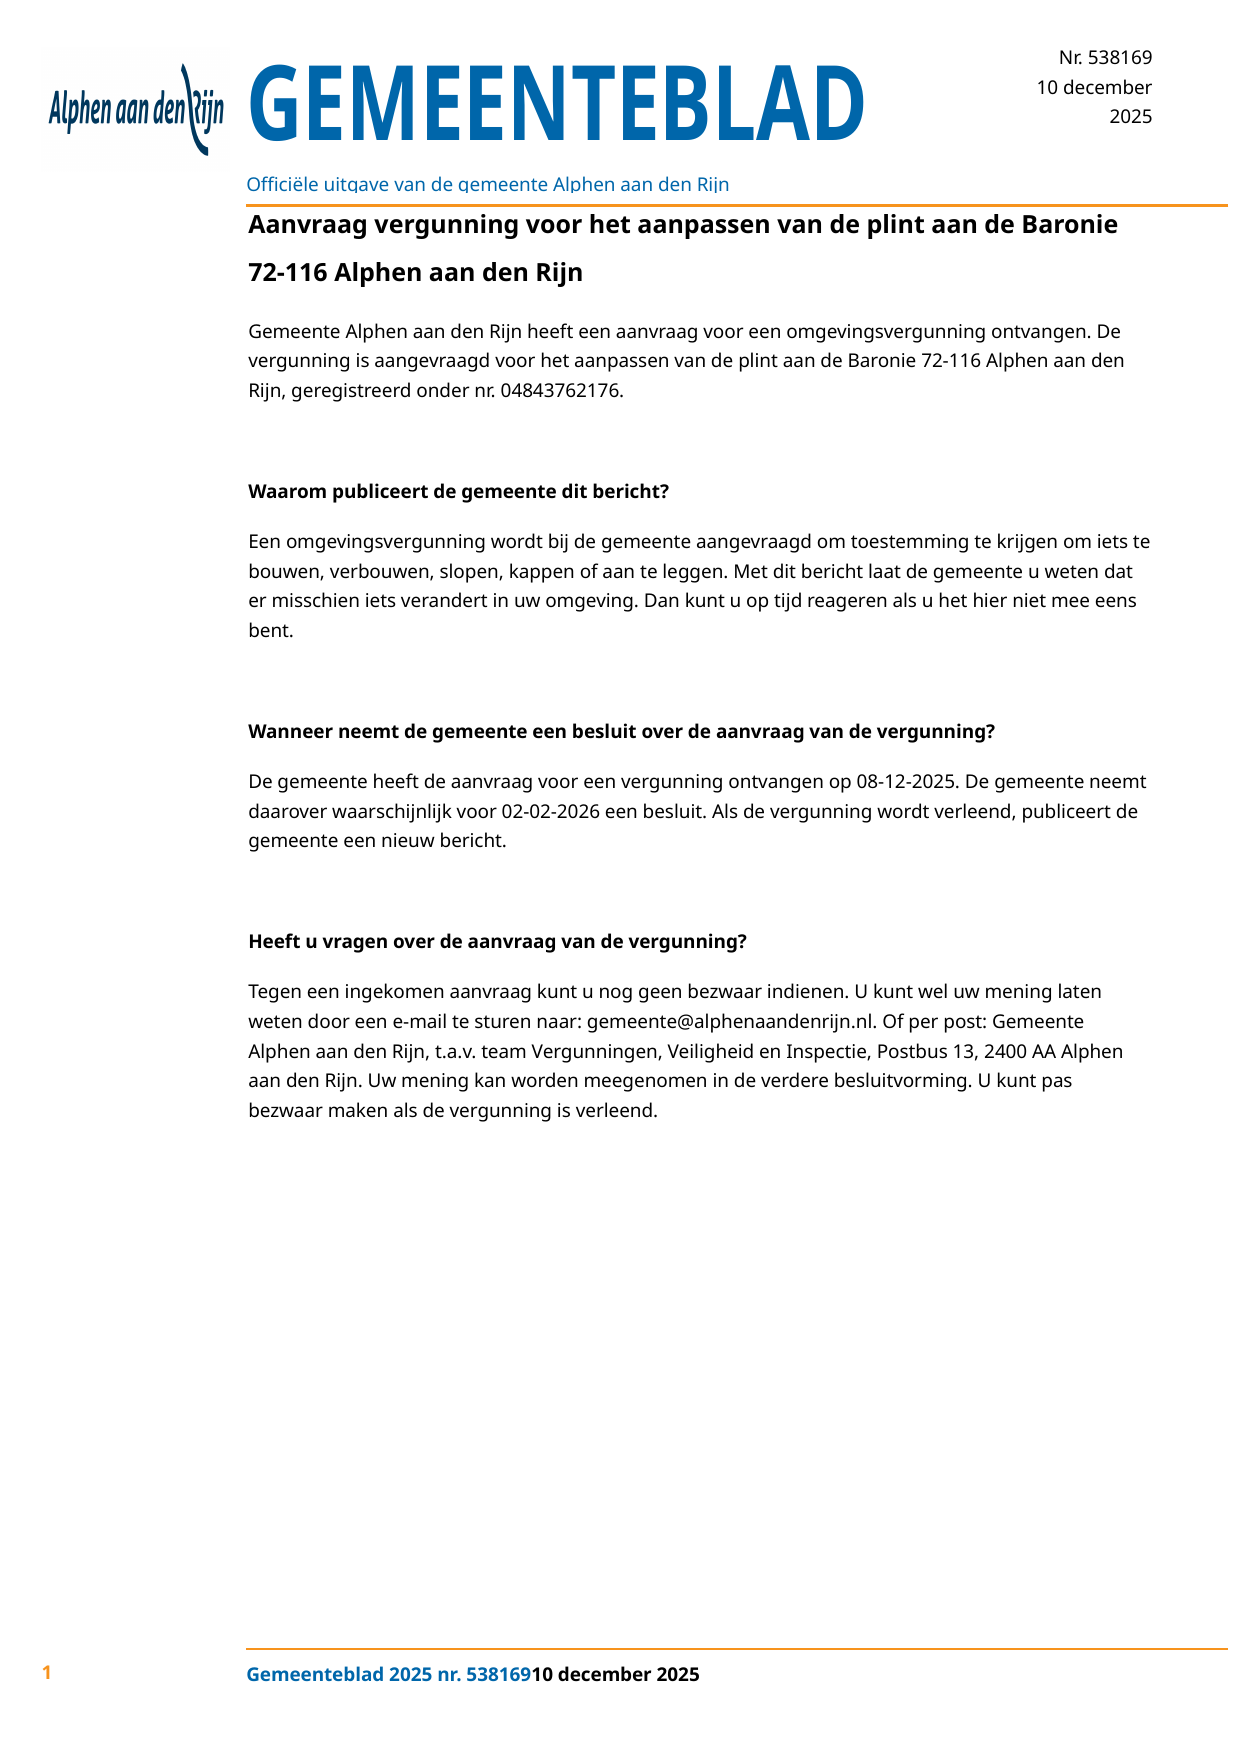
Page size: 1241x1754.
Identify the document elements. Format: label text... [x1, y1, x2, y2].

text Gemeente Alphen aan den Rijn heeft een aanvraag voor een omgevingsvergunning ontvangen. De vergunning is aangevraagd voor het aanpassen van de plint aan de Baronie 72-116 Alphen aan den Rijn, geregistreerd onder nr. 04843762176. [248, 318, 1152, 403]
text Een omgevingsvergunning wordt bij de gemeente aangevraagd om toestemming te krijgen om iets te bouwen, verbouwen, slopen, kappen of aan te leggen. Met dit bericht laat de gemeente u weten dat er misschien iets verandert in uw omgeving. Dan kunt u op tijd reageren als u het hier niet mee eens bent. [248, 528, 1152, 643]
text Heeft u vragen over de aanvraag van de vergunning? [248, 928, 1152, 954]
text Tegen een ingekomen aanvraag kunt u nog geen bezwaar indienen. U kunt wel uw mening laten weten door een e-mail te sturen naar: gemeente@alphenaandenrijn.nl. Of per post: Gemeente Alphen aan den Rijn, t.a.v. team Vergunningen, Veiligheid en Inspectie, Postbus 13, 2400 AA Alphen aan den Rijn. Uw mening kan worden meegenomen in de verdere besluitvorming. U kunt pas bezwaar maken als de vergunning is verleend. [248, 979, 1152, 1123]
picture [41, 47, 231, 172]
text De gemeente heeft de aanvraag voor een vergunning ontvangen op 08-12-2025. De gemeente neemt daarover waarschijnlijk voor 02-02-2026 een besluit. Als de vergunning wordt verleend, publiceert de gemeente een nieuw bericht. [248, 768, 1152, 853]
text Wanneer neemt de gemeente een besluit over de aanvraag van de vergunning? [248, 718, 1152, 744]
text Aanvraag vergunning voor het aanpassen van de plint aan de Baronie 72-116 Alphen aan den Rijn [248, 207, 1152, 288]
text Waarom publiceert de gemeente dit bericht? [248, 478, 1152, 504]
